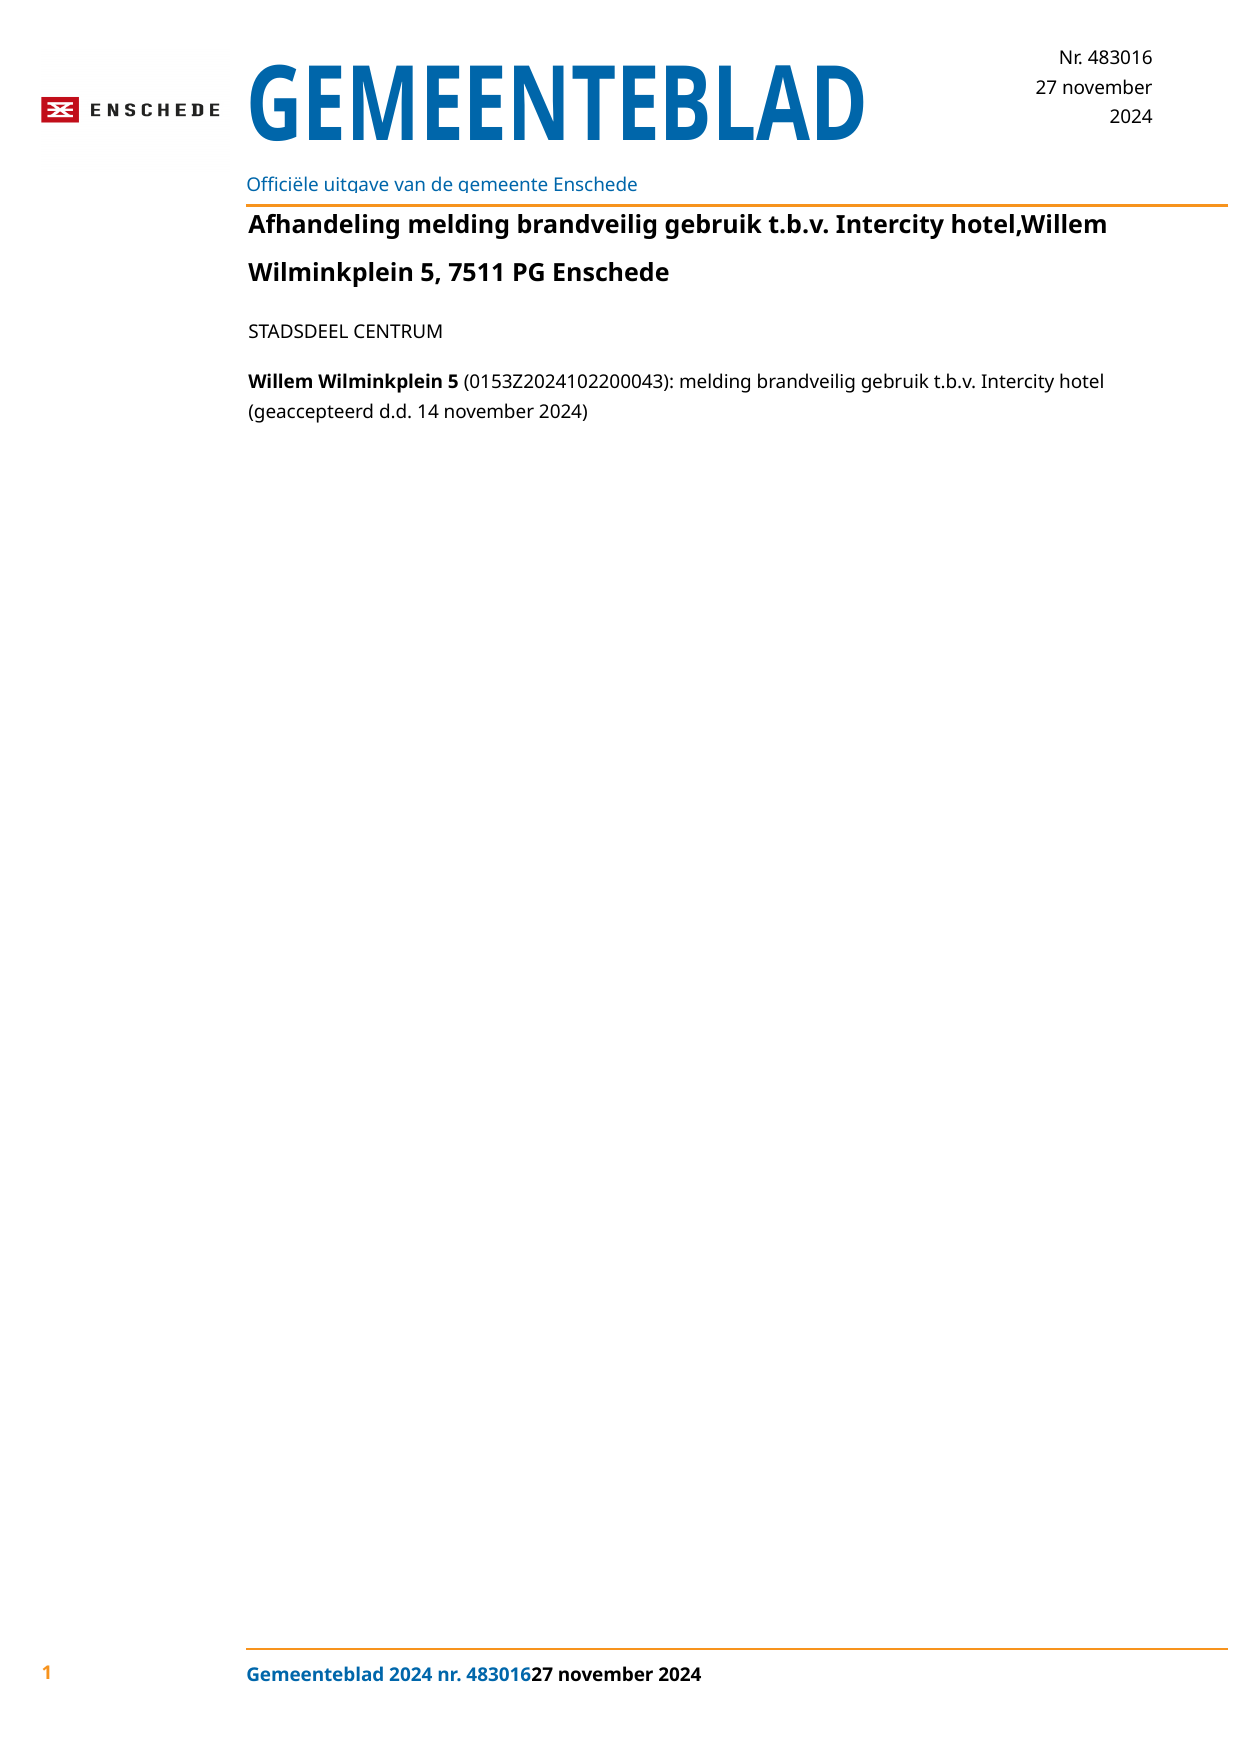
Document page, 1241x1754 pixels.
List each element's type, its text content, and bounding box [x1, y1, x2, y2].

text STADSDEEL CENTRUM [248, 318, 1152, 344]
text Willem Wilminkplein 5 (0153Z2024102200043): melding brandveilig gebruik t.b.v. Intercity hotel (geaccepteerd d.d. 14 november 2024) [248, 368, 1152, 424]
picture [41, 47, 231, 172]
text Afhandeling melding brandveilig gebruik t.b.v. Intercity hotel,Willem Wilminkplein 5, 7511 PG Enschede [248, 207, 1152, 288]
